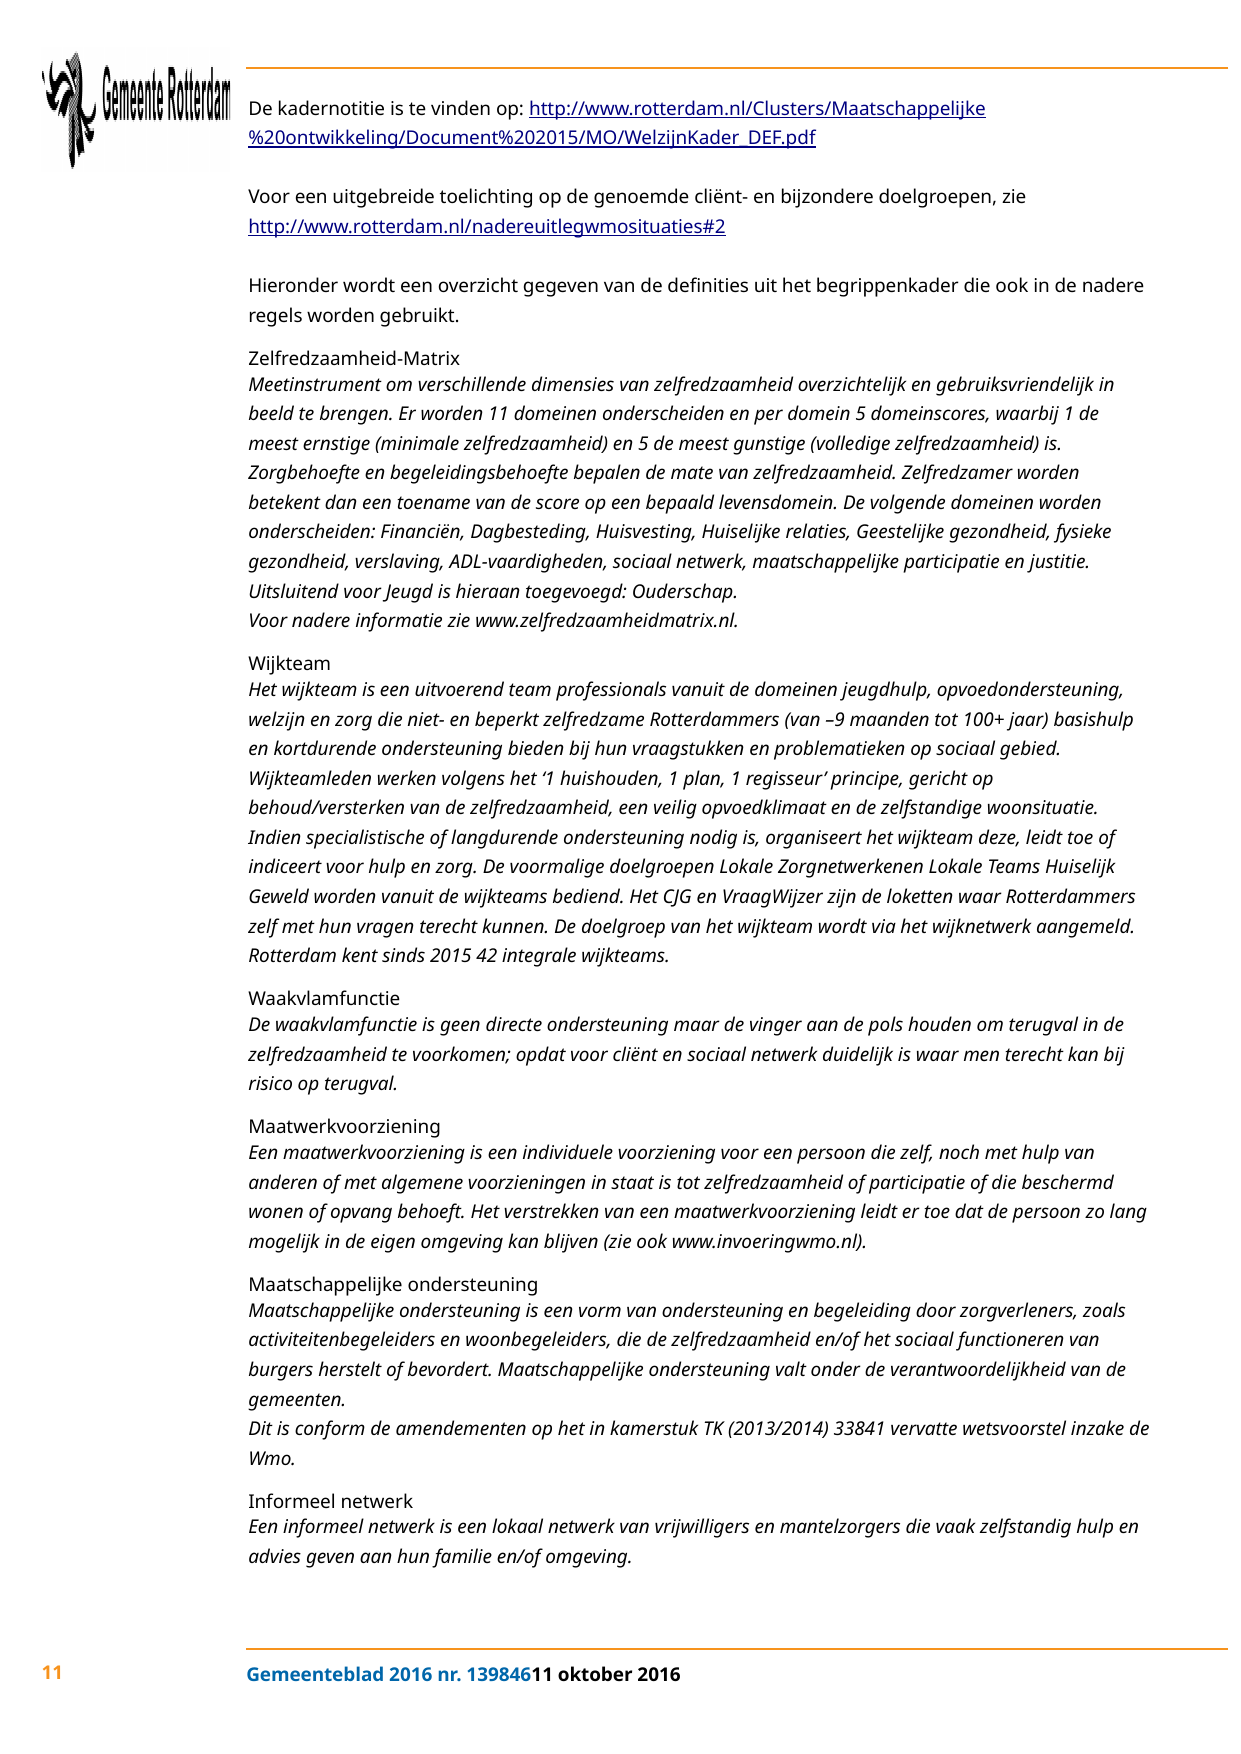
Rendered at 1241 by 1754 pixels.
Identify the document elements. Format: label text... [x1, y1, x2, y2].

text Waakvlamfunctie [248, 986, 1152, 1011]
text Een maatwerkvoorziening is een individuele voorziening voor een persoon die zelf, noch met hulp van anderen of met algemene voorzieningen in staat is tot zelfredzaamheid of participatie of die beschermd wonen of opvang behoeft. Het verstrekken van een maatwerkvoorziening leidt er toe dat de persoon zo lang mogelijk in de eigen omgeving kan blijven (zie ook www.invoeringwmo.nl). [248, 1139, 1152, 1254]
text Zelfredzaamheid-Matrix [248, 345, 1152, 371]
text Meetinstrument om verschillende dimensies van zelfredzaamheid overzichtelijk en gebruiksvriendelijk in beeld te brengen. Er worden 11 domeinen onderscheiden en per domein 5 domeinscores, waarbij 1 de meest ernstige (minimale zelfredzaamheid) en 5 de meest gunstige (volledige zelfredzaamheid) is. Zorgbehoefte en begeleidingsbehoefte bepalen de mate van zelfredzaamheid. Zelfredzamer worden betekent dan een toename van de score op een bepaald levensdomein. De volgende domeinen worden onderscheiden: Financiën, Dagbesteding, Huisvesting, Huiselijke relaties, Geestelijke gezondheid, fysieke gezondheid, verslaving, ADL-vaardigheden, sociaal netwerk, maatschappelijke participatie en justitie. Uitsluitend voor Jeugd is hieraan toegevoegd: Ouderschap. [248, 371, 1152, 603]
text De kadernotitie is te vinden op: http://www.rotterdam.nl/Clusters/Maatschappelijke%20ontwikkeling/Document%202015/MO/WelzijnKader_DEF.pdf [248, 95, 1152, 150]
text Een informeel netwerk is een lokaal netwerk van vrijwilligers en mantelzorgers die vaak zelfstandig hulp en advies geven aan hun familie en/of omgeving. [248, 1514, 1152, 1569]
text Wijkteam [248, 651, 1152, 676]
text Voor nadere informatie zie www.zelfredzaamheidmatrix.nl. [248, 607, 1152, 633]
text Hieronder wordt een overzicht gegeven van de definities uit het begrippenkader die ook in de nadere regels worden gebruikt. [248, 272, 1152, 328]
text De waakvlamfunctie is geen directe ondersteuning maar de vinger aan de pols houden om terugval in de zelfredzaamheid te voorkomen; opdat voor cliënt en sociaal netwerk duidelijk is waar men terecht kan bij risico op terugval. [248, 1011, 1152, 1096]
text Het wijkteam is een uitvoerend team professionals vanuit de domeinen jeugdhulp, opvoedondersteuning, welzijn en zorg die niet- en beperkt zelfredzame Rotterdammers (van –9 maanden tot 100+ jaar) basishulp en kortdurende ondersteuning bieden bij hun vraagstukken en problematieken op sociaal gebied. Wijkteamleden werken volgens het ‘1 huishouden, 1 plan, 1 regisseur’ principe, gericht op behoud/versterken van de zelfredzaamheid, een veilig opvoedklimaat en de zelfstandige woonsituatie. Indien specialistische of langdurende ondersteuning nodig is, organiseert het wijkteam deze, leidt toe of indiceert voor hulp en zorg. De voormalige doelgroepen Lokale Zorgnetwerkenen Lokale Teams Huiselijk Geweld worden vanuit de wijkteams bediend. Het CJG en VraagWijzer zijn de loketten waar Rotterdammers zelf met hun vragen terecht kunnen. De doelgroep van het wijkteam wordt via het wijknetwerk aangemeld. Rotterdam kent sinds 2015 42 integrale wijkteams. [248, 676, 1152, 968]
text Maatschappelijke ondersteuning [248, 1271, 1152, 1297]
text Maatwerkvoorziening [248, 1114, 1152, 1139]
text Informeel netwerk [248, 1488, 1152, 1514]
picture [41, 47, 231, 172]
text Maatschappelijke ondersteuning is een vorm van ondersteuning en begeleiding door zorgverleners, zoals activiteitenbegeleiders en woonbegeleiders, die de zelfredzaamheid en/of het sociaal functioneren van burgers herstelt of bevordert. Maatschappelijke ondersteuning valt onder de verantwoordelijkheid van de gemeenten. [248, 1297, 1152, 1411]
text Voor een uitgebreide toelichting op de genoemde cliënt- en bijzondere doelgroepen, zie http://www.rotterdam.nl/nadereuitlegwmosituaties#2 [248, 183, 1152, 239]
text Dit is conform de amendementen op het in kamerstuk TK (2013/2014) 33841 vervatte wetsvoorstel inzake de Wmo. [248, 1415, 1152, 1471]
